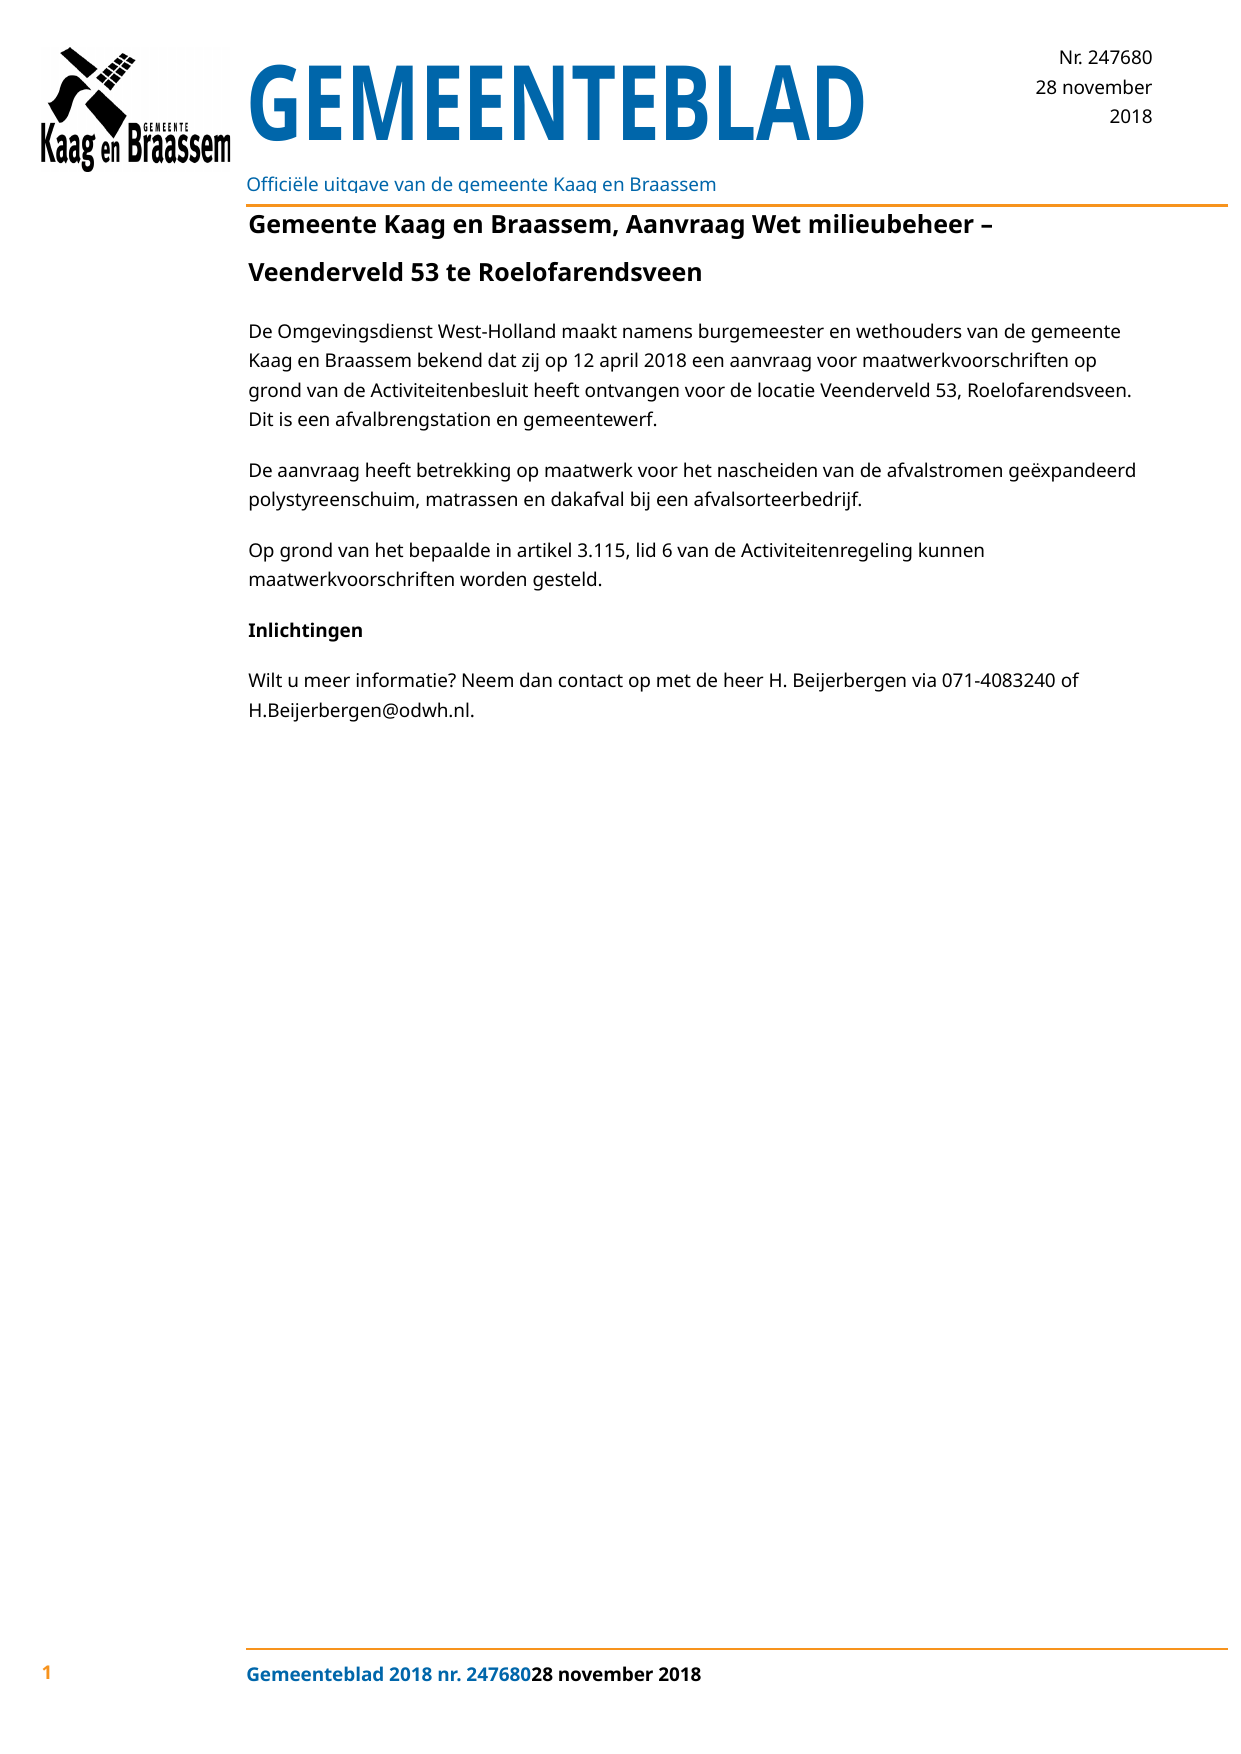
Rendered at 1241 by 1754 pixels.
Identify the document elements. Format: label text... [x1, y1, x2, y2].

text Gemeente Kaag en Braassem, Aanvraag Wet milieubeheer – Veenderveld 53 te Roelofarendsveen [248, 207, 1152, 288]
text De aanvraag heeft betrekking op maatwerk voor het nascheiden van de afvalstromen geëxpandeerd polystyreenschuim, matrassen en dakafval bij een afvalsorteerbedrijf. [248, 457, 1152, 512]
text Op grond van het bepaalde in artikel 3.115, lid 6 van de Activiteitenregeling kunnen maatwerkvoorschriften worden gesteld. [248, 537, 1152, 592]
text Wilt u meer informatie? Neem dan contact op met de heer H. Beijerbergen via 071-4083240 of H.Beijerbergen@odwh.nl. [248, 667, 1152, 723]
text De Omgevingsdienst West-Holland maakt namens burgemeester en wethouders van de gemeente Kaag en Braassem bekend dat zij op 12 april 2018 een aanvraag voor maatwerkvoorschriften op grond van de Activiteitenbesluit heeft ontvangen voor de locatie Veenderveld 53, Roelofarendsveen. Dit is een afvalbrengstation en gemeentewerf. [248, 318, 1152, 432]
picture [41, 47, 231, 172]
text Inlichtingen [248, 617, 1152, 643]
